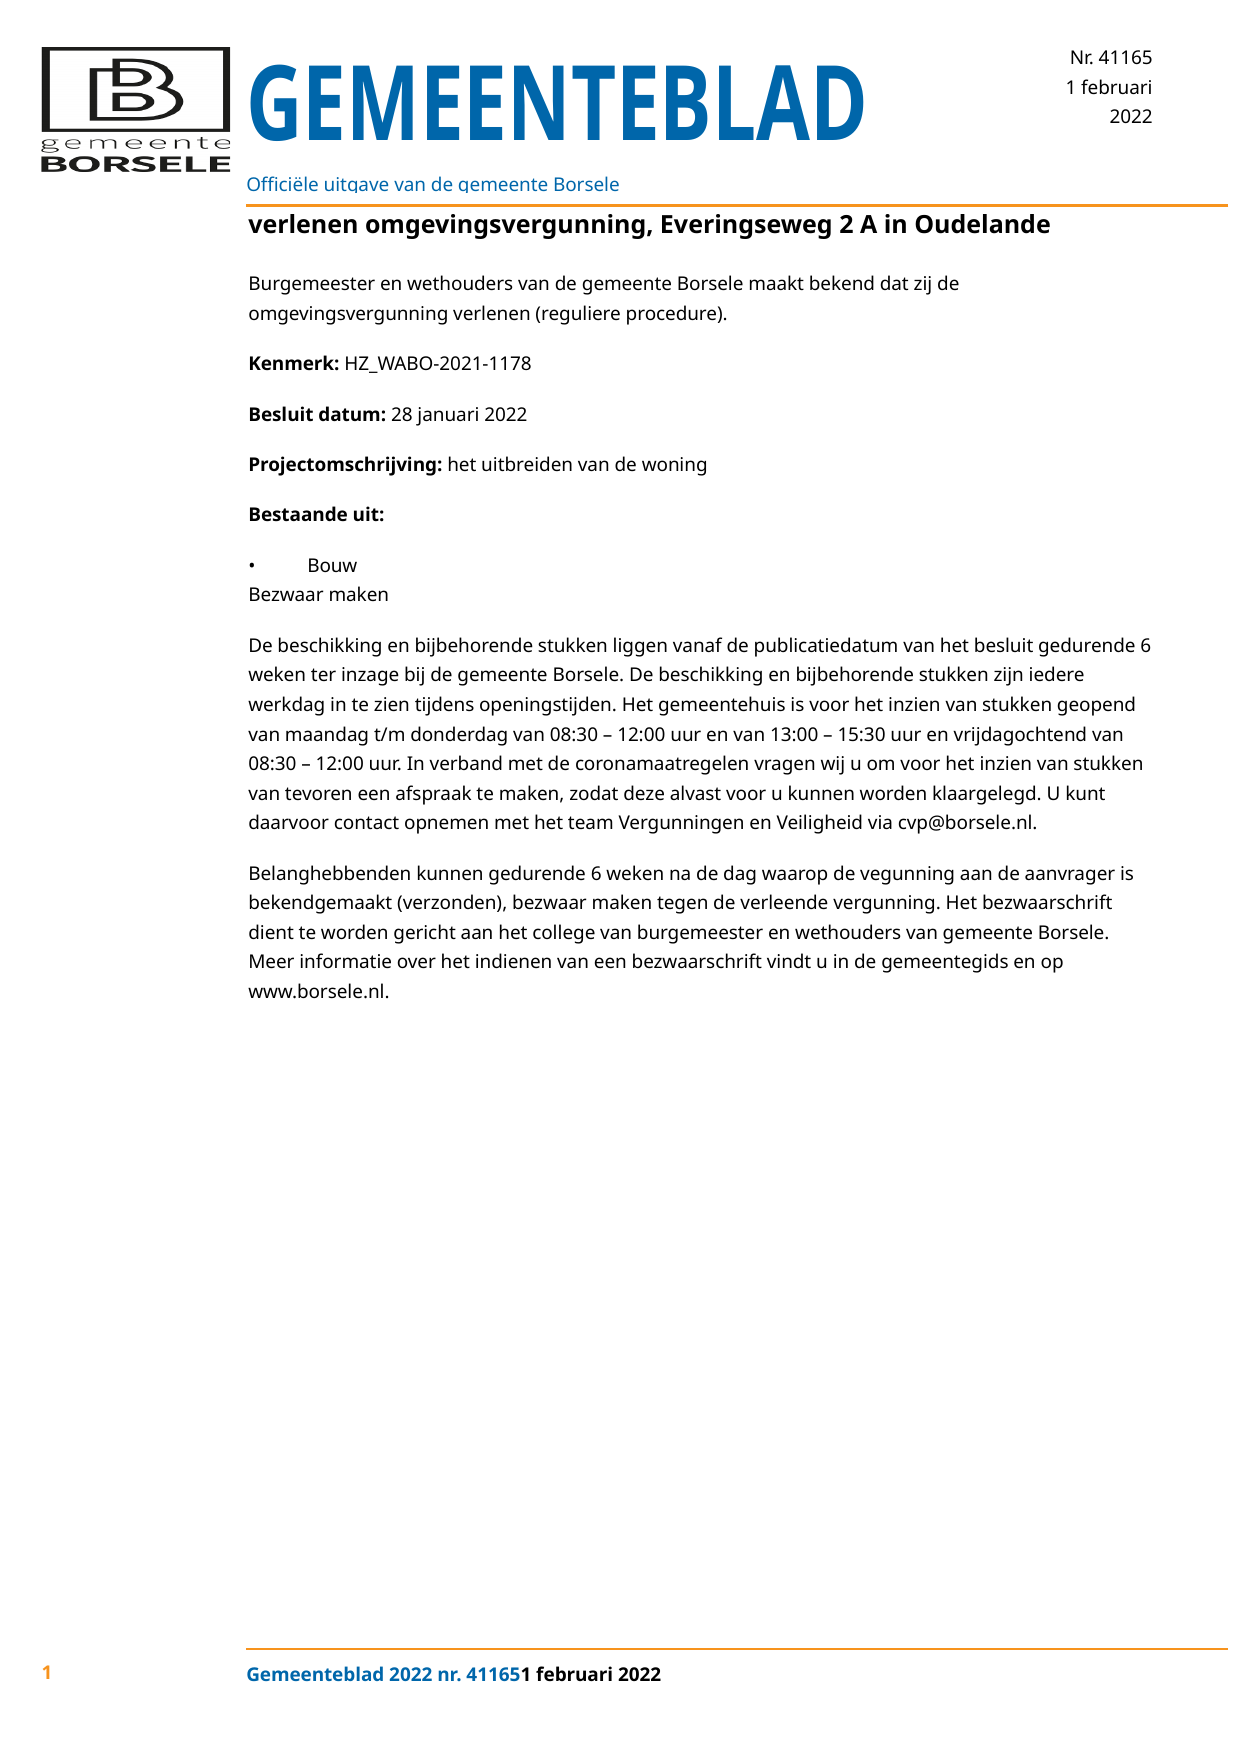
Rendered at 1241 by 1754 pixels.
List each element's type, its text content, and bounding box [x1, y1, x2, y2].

text Bezwaar maken [248, 582, 1152, 607]
list Bouw [248, 552, 1152, 578]
text Bestaande uit: [248, 502, 1152, 527]
text verlenen omgevingsvergunning, Everingseweg 2 A in Oudelande [248, 207, 1152, 241]
text Burgemeester en wethouders van de gemeente Borsele maakt bekend dat zij de omgevingsvergunning verlenen (reguliere procedure). [248, 270, 1152, 326]
picture [41, 47, 231, 172]
text De beschikking en bijbehorende stukken liggen vanaf de publicatiedatum van het besluit gedurende 6 weken ter inzage bij de gemeente Borsele. De beschikking en bijbehorende stukken zijn iedere werkdag in te zien tijdens openingstijden. Het gemeentehuis is voor het inzien van stukken geopend van maandag t/m donderdag van 08:30 – 12:00 uur en van 13:00 – 15:30 uur en vrijdagochtend van 08:30 – 12:00 uur. In verband met de coronamaatregelen vragen wij u om voor het inzien van stukken van tevoren een afspraak te maken, zodat deze alvast voor u kunnen worden klaargelegd. U kunt daarvoor contact opnemen met het team Vergunningen en Veiligheid via cvp@borsele.nl. [248, 632, 1152, 835]
text Belanghebbenden kunnen gedurende 6 weken na de dag waarop de vegunning aan de aanvrager is bekendgemaakt (verzonden), bezwaar maken tegen de verleende vergunning. Het bezwaarschrift dient te worden gericht aan het college van burgemeester en wethouders van gemeente Borsele. Meer informatie over het indienen van een bezwaarschrift vindt u in de gemeentegids en op www.borsele.nl. [248, 860, 1152, 1004]
text Projectomschrijving: het uitbreiden van de woning [248, 451, 1152, 477]
text Besluit datum: 28 januari 2022 [248, 401, 1152, 426]
text Kenmerk: HZ_WABO-2021-1178 [248, 350, 1152, 376]
